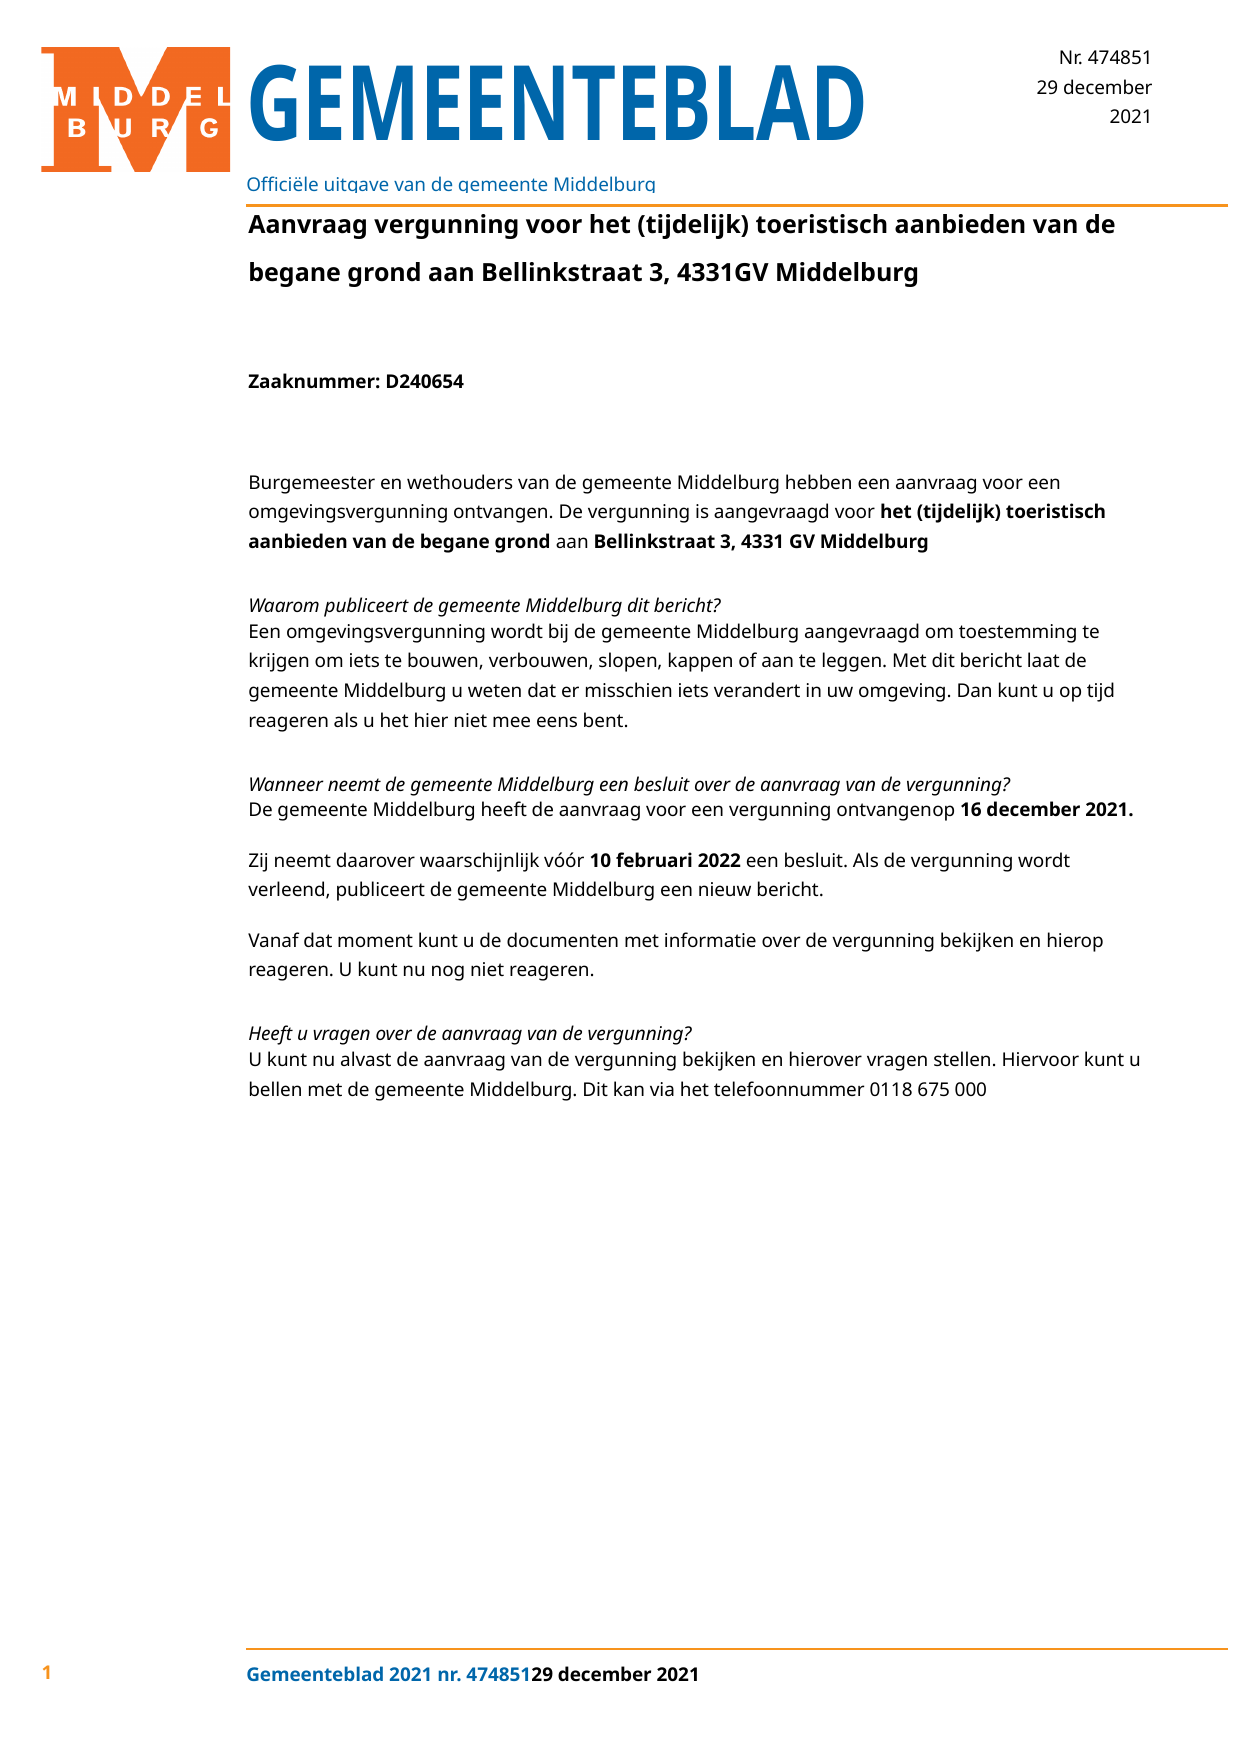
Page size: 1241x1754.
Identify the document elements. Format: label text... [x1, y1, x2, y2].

text De gemeente Middelburg heeft de aanvraag voor een vergunning ontvangenop 16 december 2021. [248, 796, 1152, 822]
text U kunt nu alvast de aanvraag van de vergunning bekijken en hierover vragen stellen. Hiervoor kunt u bellen met de gemeente Middelburg. Dit kan via het telefoonnummer 0118 675 000 [248, 1046, 1152, 1101]
text Zaaknummer: D240654 [248, 368, 1152, 394]
text Een omgevingsvergunning wordt bij de gemeente Middelburg aangevraagd om toestemming te krijgen om iets te bouwen, verbouwen, slopen, kappen of aan te leggen. Met dit bericht laat de gemeente Middelburg u weten dat er misschien iets verandert in uw omgeving. Dan kunt u op tijd reageren als u het hier niet mee eens bent. [248, 618, 1152, 732]
text Burgemeester en wethouders van de gemeente Middelburg hebben een aanvraag voor een omgevingsvergunning ontvangen. De vergunning is aangevraagd voor het (tijdelijk) toeristisch aanbieden van de begane grond aan Bellinkstraat 3, 4331 GV Middelburg [248, 469, 1152, 554]
text Zij neemt daarover waarschijnlijk vóór 10 februari 2022 een besluit. Als de vergunning wordt verleend, publiceert de gemeente Middelburg een nieuw bericht. [248, 847, 1152, 902]
text Vanaf dat moment kunt u de documenten met informatie over de vergunning bekijken en hierop reageren. U kunt nu nog niet reageren. [248, 927, 1152, 982]
picture [41, 47, 231, 172]
text Wanneer neemt de gemeente Middelburg een besluit over de aanvraag van de vergunning? [248, 771, 1152, 796]
text Heeft u vragen over de aanvraag van de vergunning? [248, 1020, 1152, 1046]
text Aanvraag vergunning voor het (tijdelijk) toeristisch aanbieden van de begane grond aan Bellinkstraat 3, 4331GV Middelburg [248, 207, 1152, 288]
text Waarom publiceert de gemeente Middelburg dit bericht? [248, 592, 1152, 618]
